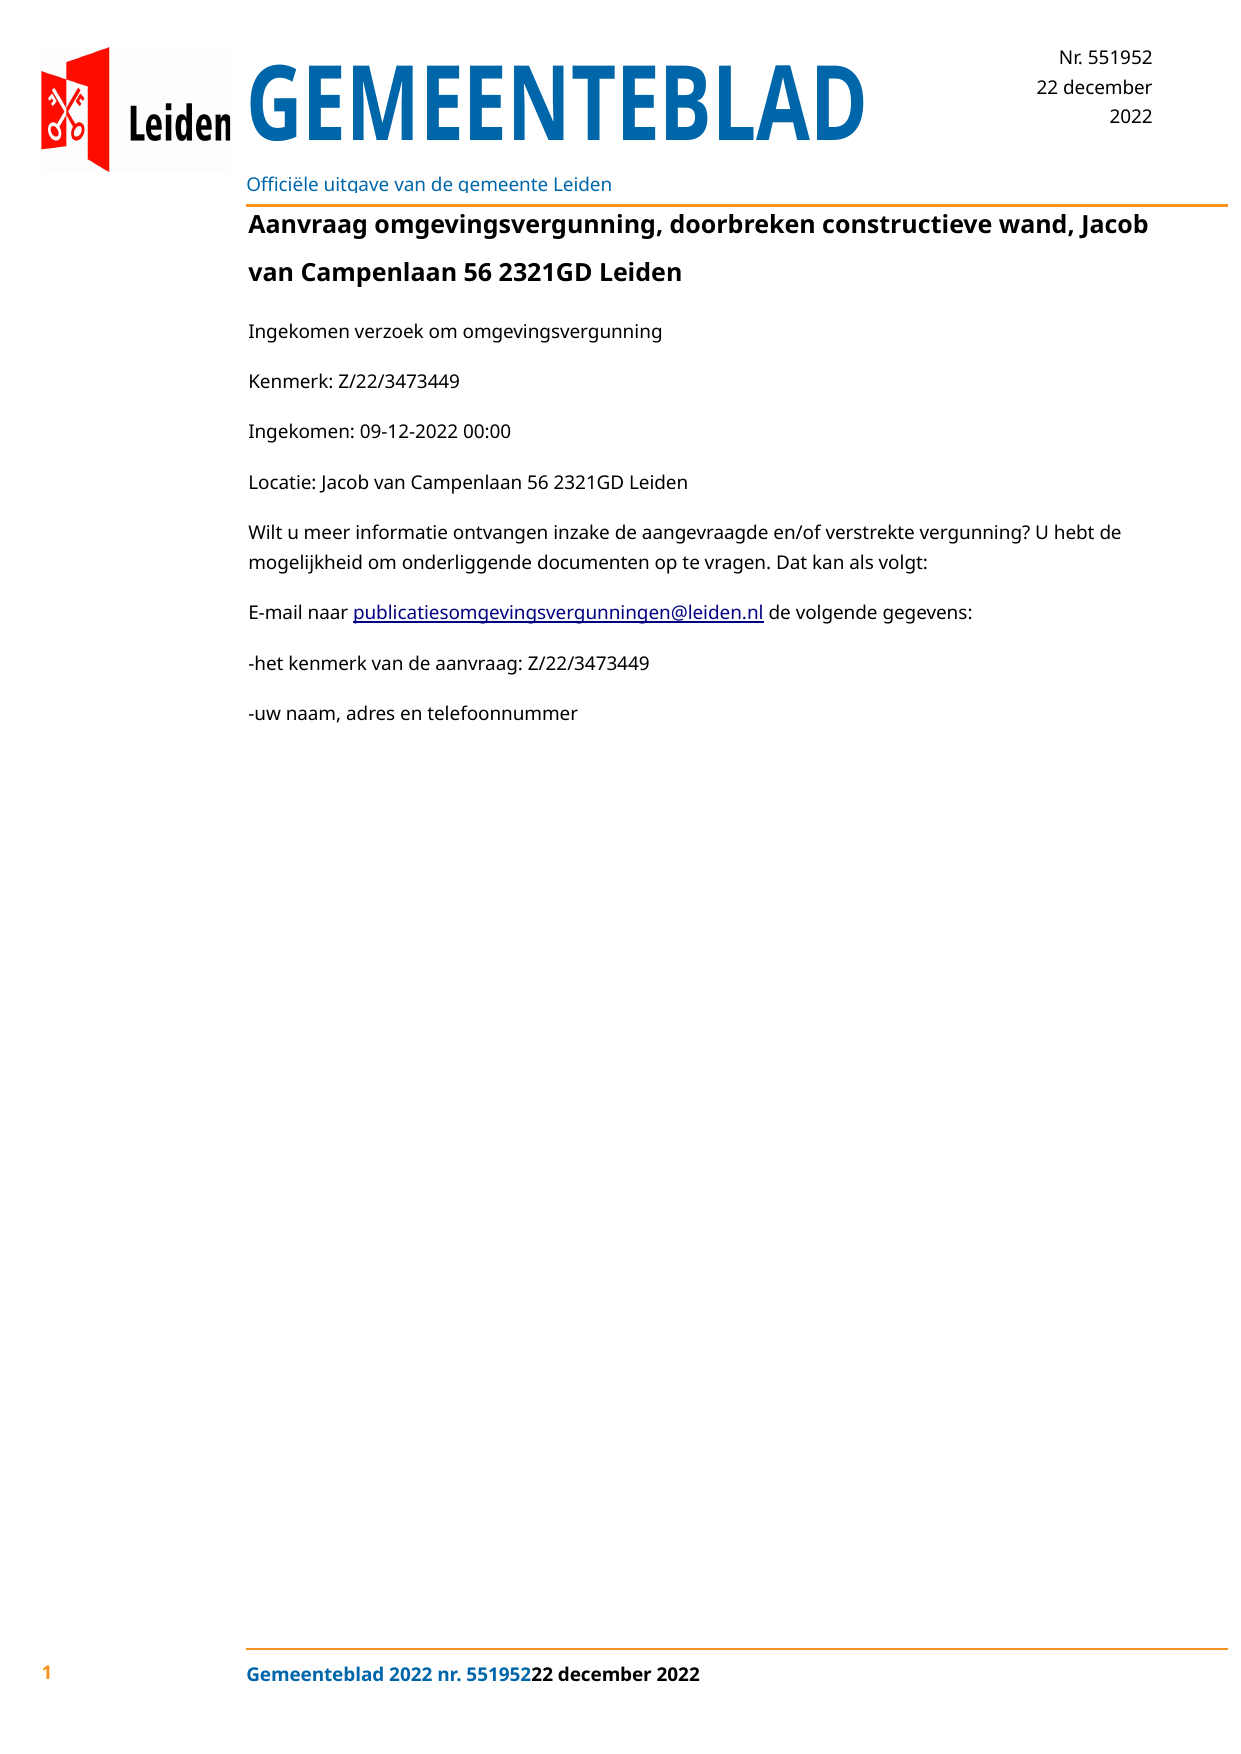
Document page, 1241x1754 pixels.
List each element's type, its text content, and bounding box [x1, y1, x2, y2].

text Aanvraag omgevingsvergunning, doorbreken constructieve wand, Jacob van Campenlaan 56 2321GD Leiden [248, 207, 1152, 288]
text -het kenmerk van de aanvraag: Z/22/3473449 [248, 650, 1152, 676]
text Wilt u meer informatie ontvangen inzake de aangevraagde en/of verstrekte vergunning? U hebt de mogelijkheid om onderliggende documenten op te vragen. Dat kan als volgt: [248, 519, 1152, 575]
picture [41, 47, 231, 172]
text Ingekomen verzoek om omgevingsvergunning [248, 318, 1152, 344]
text Ingekomen: 09-12-2022 00:00 [248, 419, 1152, 444]
text Kenmerk: Z/22/3473449 [248, 368, 1152, 394]
text Locatie: Jacob van Campenlaan 56 2321GD Leiden [248, 469, 1152, 495]
text E-mail naar publicatiesomgevingsvergunningen@leiden.nl de volgende gegevens: [248, 599, 1152, 625]
text -uw naam, adres en telefoonnummer [248, 700, 1152, 726]
